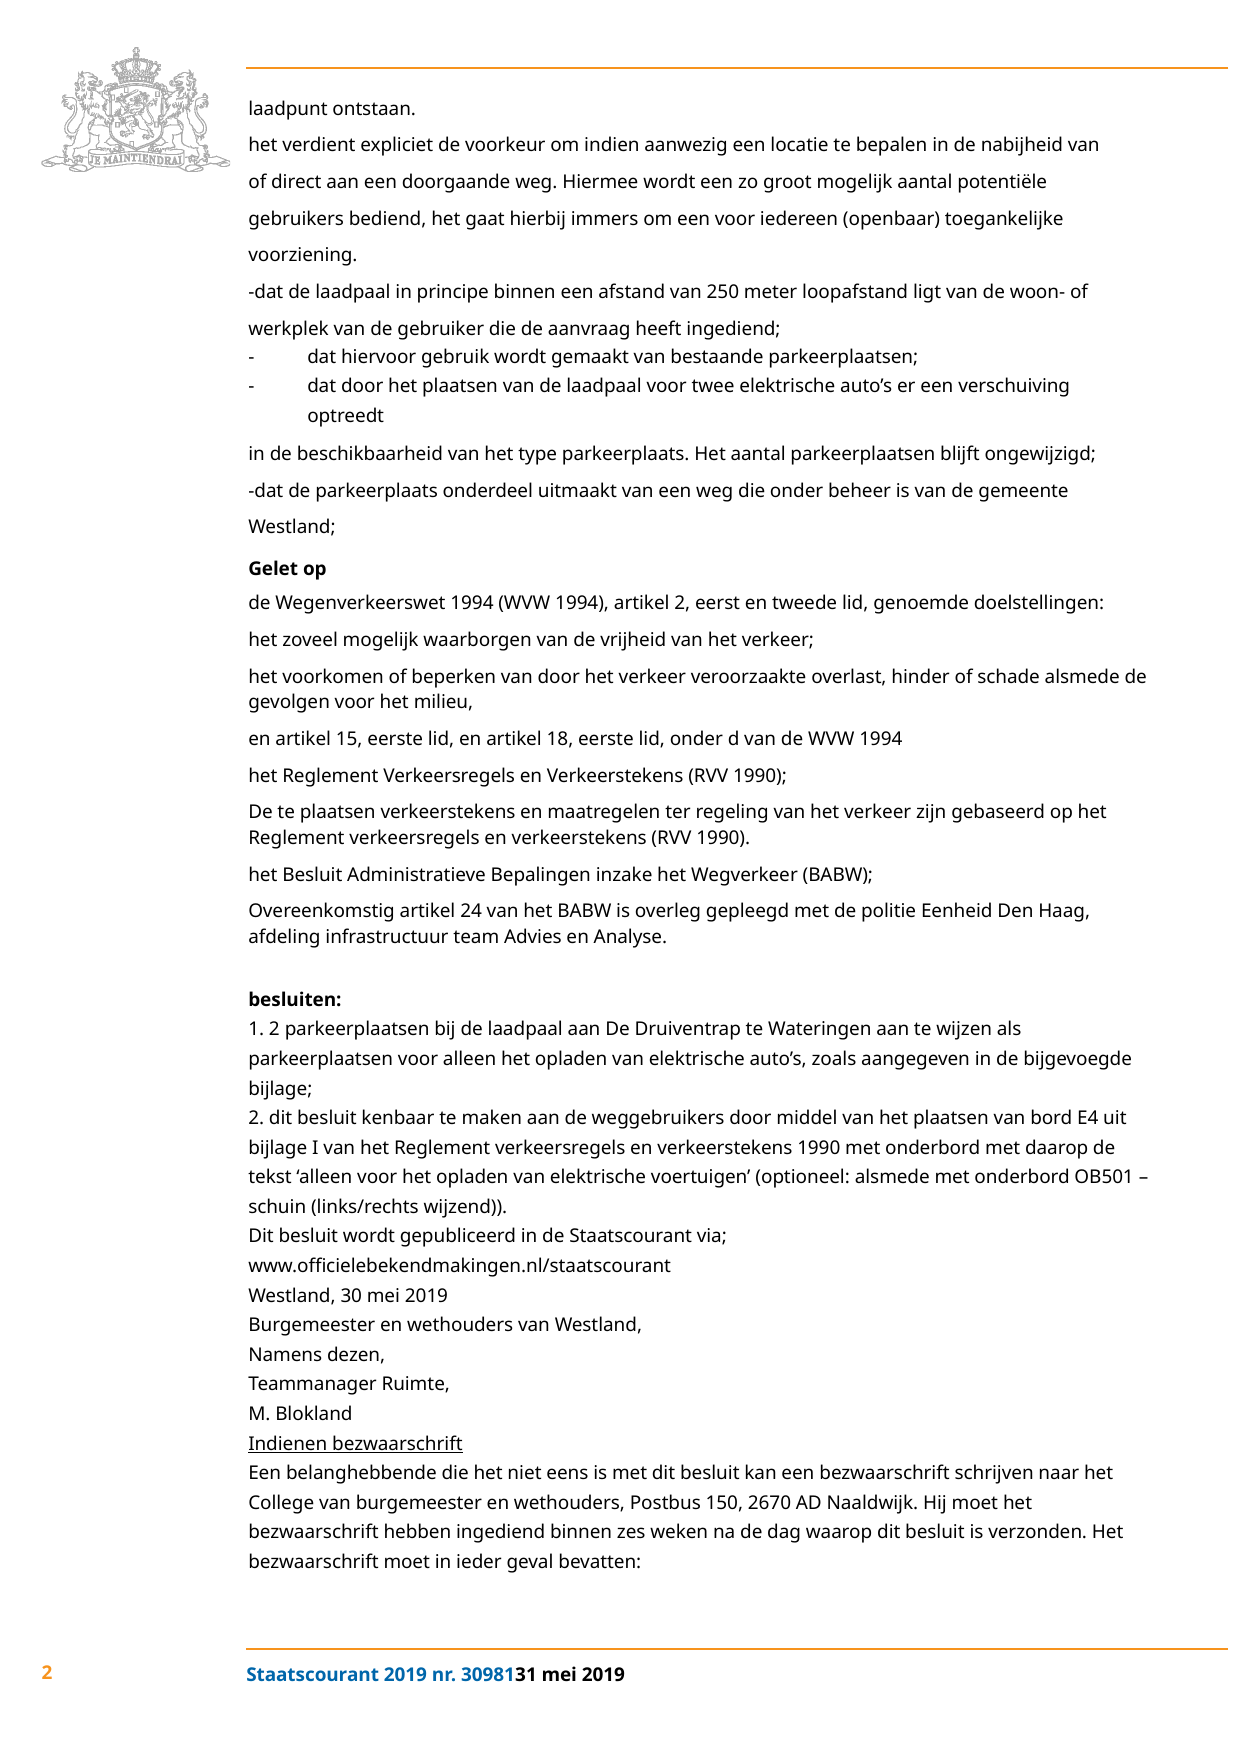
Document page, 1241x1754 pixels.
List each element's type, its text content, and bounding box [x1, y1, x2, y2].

text 1. 2 parkeerplaatsen bij de laadpaal aan De Druiventrap te Wateringen aan te wijzen als parkeerplaatsen voor alleen het opladen van elektrische auto’s, zoals aangegeven in de bijgevoegde bijlage; [248, 1016, 1152, 1101]
text en artikel 15, eerste lid, en artikel 18, eerste lid, onder d van de WVW 1994 [248, 725, 1152, 751]
text in de beschikbaarheid van het type parkeerplaats. Het aantal parkeerplaatsen blijft ongewijzigd; [248, 440, 1152, 466]
text Dit besluit wordt gepubliceerd in de Staatscourant via; www.officielebekendmakingen.nl/staatscourant [248, 1223, 1152, 1278]
text of direct aan een doorgaande weg. Hiermee wordt een zo groot mogelijk aantal potentiële [248, 168, 1152, 194]
list dat hiervoor gebruik wordt gemaakt van bestaande parkeerplaatsen; [248, 343, 1152, 369]
text laadpunt ontstaan. [248, 95, 1152, 121]
text het zoveel mogelijk waarborgen van de vrijheid van het verkeer; [248, 626, 1152, 652]
text het verdient expliciet de voorkeur om indien aanwezig een locatie te bepalen in de nabijheid van [248, 131, 1152, 157]
text De te plaatsen verkeerstekens en maatregelen ter regeling van het verkeer zijn gebaseerd op het Reglement verkeersregels en verkeerstekens (RVV 1990). [248, 798, 1152, 850]
text het Reglement Verkeersregels en Verkeerstekens (RVV 1990); [248, 762, 1152, 788]
text Een belanghebbende die het niet eens is met dit besluit kan een bezwaarschrift schrijven naar het College van burgemeester en wethouders, Postbus 150, 2670 AD Naaldwijk. Hij moet het bezwaarschrift hebben ingediend binnen zes weken na de dag waarop dit besluit is verzonden. Het bezwaarschrift moet in ieder geval bevatten: [248, 1459, 1152, 1574]
text Westland; [248, 513, 1152, 539]
text 2. dit besluit kenbaar te maken aan de weggebruikers door middel van het plaatsen van bord E4 uit bijlage I van het Reglement verkeersregels en verkeerstekens 1990 met onderbord met daarop de tekst ‘alleen voor het opladen van elektrische voertuigen’ (optioneel: alsmede met onderbord OB501 – schuin (links/rechts wijzend)). [248, 1104, 1152, 1219]
picture [41, 47, 231, 172]
text Indienen bezwaarschrift [248, 1430, 1152, 1456]
text Westland, 30 mei 2019 [248, 1282, 1152, 1308]
list dat door het plaatsen van de laadpaal voor twee elektrische auto’s er een verschuiving optreedt [248, 373, 1152, 428]
text -dat de laadpaal in principe binnen een afstand van 250 meter loopafstand ligt van de woon- of [248, 278, 1152, 304]
text de Wegenverkeerswet 1994 (WVW 1994), artikel 2, eerst en tweede lid, genoemde doelstellingen: [248, 589, 1152, 615]
text gebruikers bediend, het gaat hierbij immers om een voor iedereen (openbaar) toegankelijke [248, 205, 1152, 231]
text Teammanager Ruimte, [248, 1371, 1152, 1396]
text Overeenkomstig artikel 24 van het BABW is overleg gepleegd met de politie Eenheid Den Haag, afdeling infrastructuur team Advies en Analyse. [248, 898, 1152, 949]
text Burgemeester en wethouders van Westland, [248, 1311, 1152, 1337]
text voorziening. [248, 241, 1152, 267]
text Gelet op [248, 555, 1152, 581]
text Namens dezen, [248, 1341, 1152, 1367]
text het Besluit Administratieve Bepalingen inzake het Wegverkeer (BABW); [248, 861, 1152, 887]
text het voorkomen of beperken van door het verkeer veroorzaakte overlast, hinder of schade alsmede de gevolgen voor het milieu, [248, 663, 1152, 714]
text -dat de parkeerplaats onderdeel uitmaakt van een weg die onder beheer is van de gemeente [248, 477, 1152, 503]
text besluiten: [248, 986, 1152, 1012]
text werkplek van de gebruiker die de aanvraag heeft ingediend; [248, 315, 1152, 341]
text M. Blokland [248, 1400, 1152, 1426]
